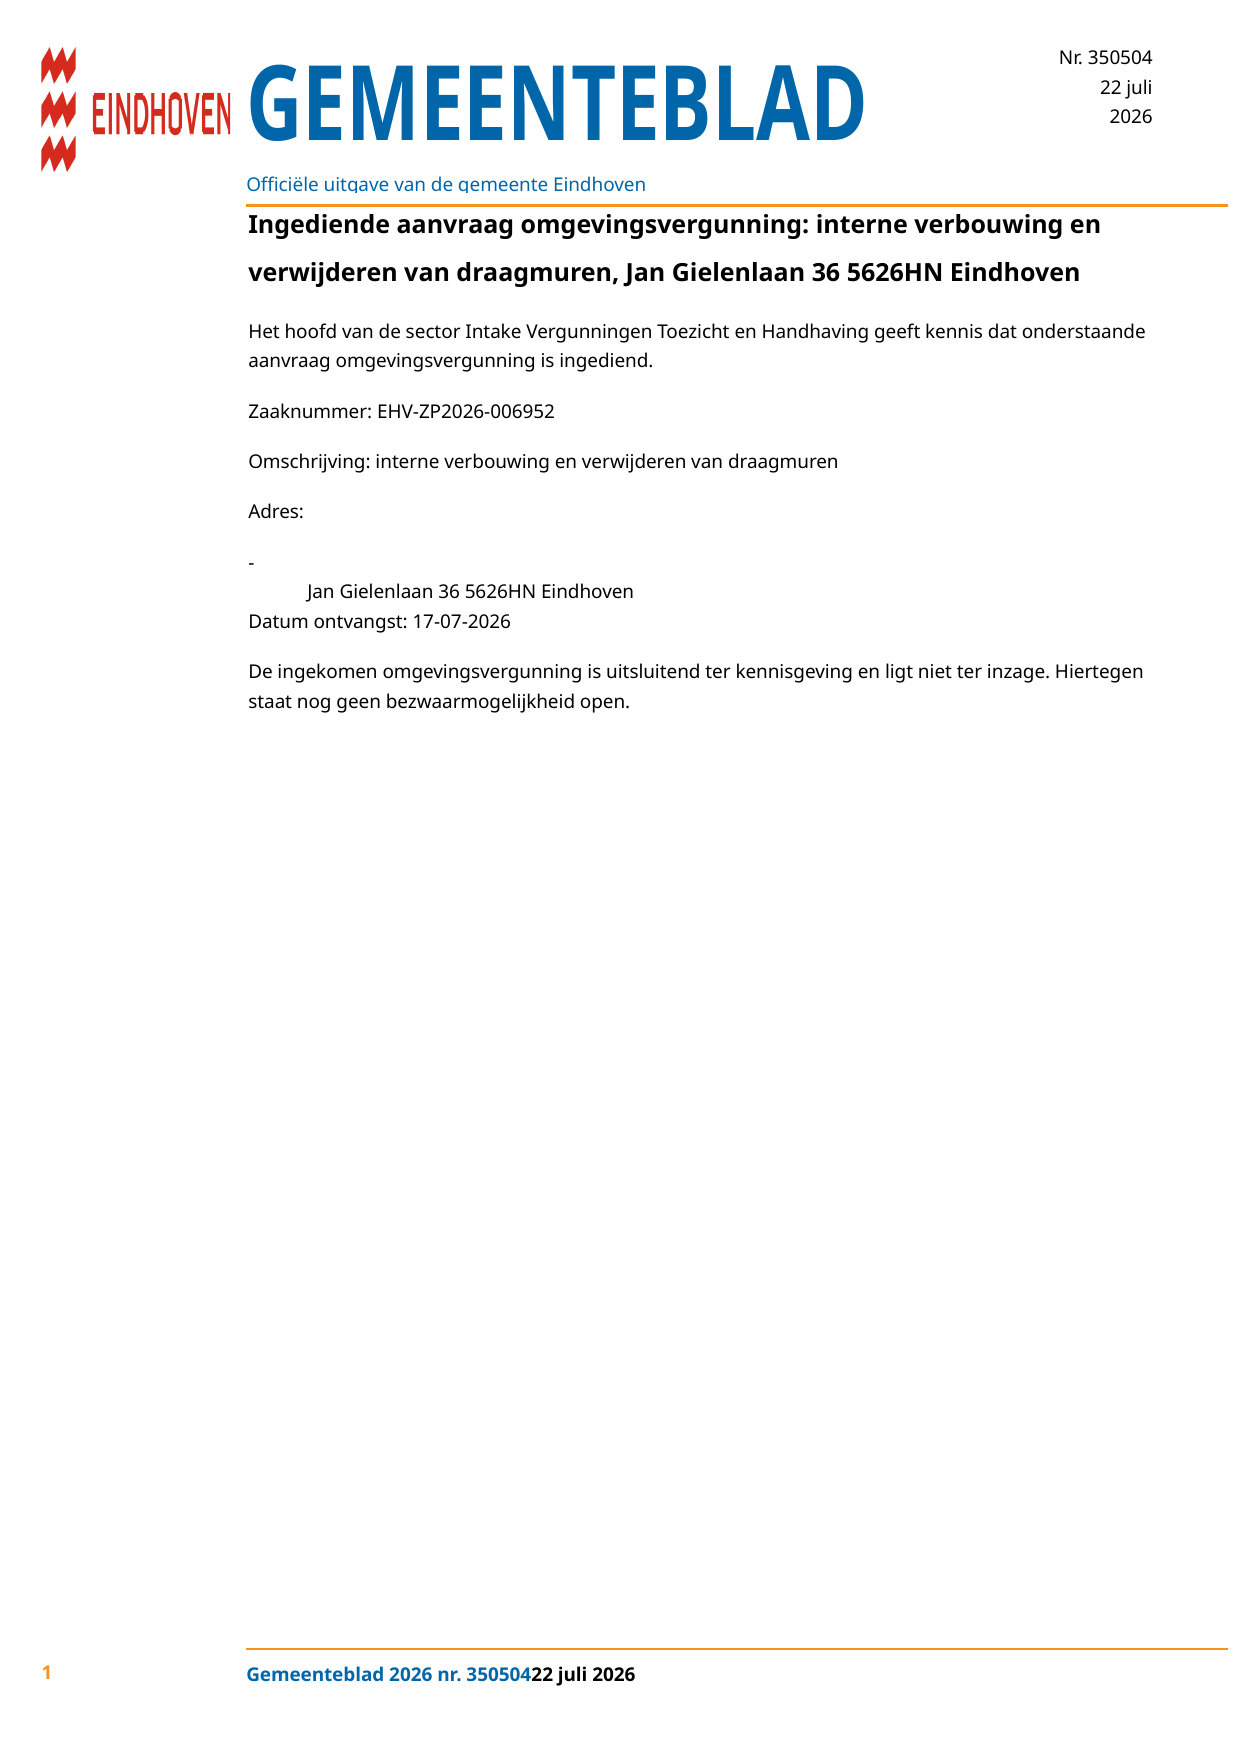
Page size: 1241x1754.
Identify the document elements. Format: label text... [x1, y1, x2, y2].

text Zaaknummer: EHV-ZP2026-006952 [248, 398, 1152, 424]
text Ingediende aanvraag omgevingsvergunning: interne verbouwing en verwijderen van draagmuren, Jan Gielenlaan 36 5626HN Eindhoven [248, 207, 1152, 288]
list Jan Gielenlaan 36 5626HN Eindhoven [248, 579, 1152, 604]
text Datum ontvangst: 17-07-2026 [248, 608, 1152, 634]
picture [41, 47, 231, 172]
text De ingekomen omgevingsvergunning is uitsluitend ter kennisgeving en ligt niet ter inzage. Hiertegen staat nog geen bezwaarmogelijkheid open. [248, 659, 1152, 714]
text Het hoofd van de sector Intake Vergunningen Toezicht en Handhaving geeft kennis dat onderstaande aanvraag omgevingsvergunning is ingediend. [248, 318, 1152, 373]
text Omschrijving: interne verbouwing en verwijderen van draagmuren [248, 448, 1152, 474]
text Adres: [248, 499, 1152, 524]
